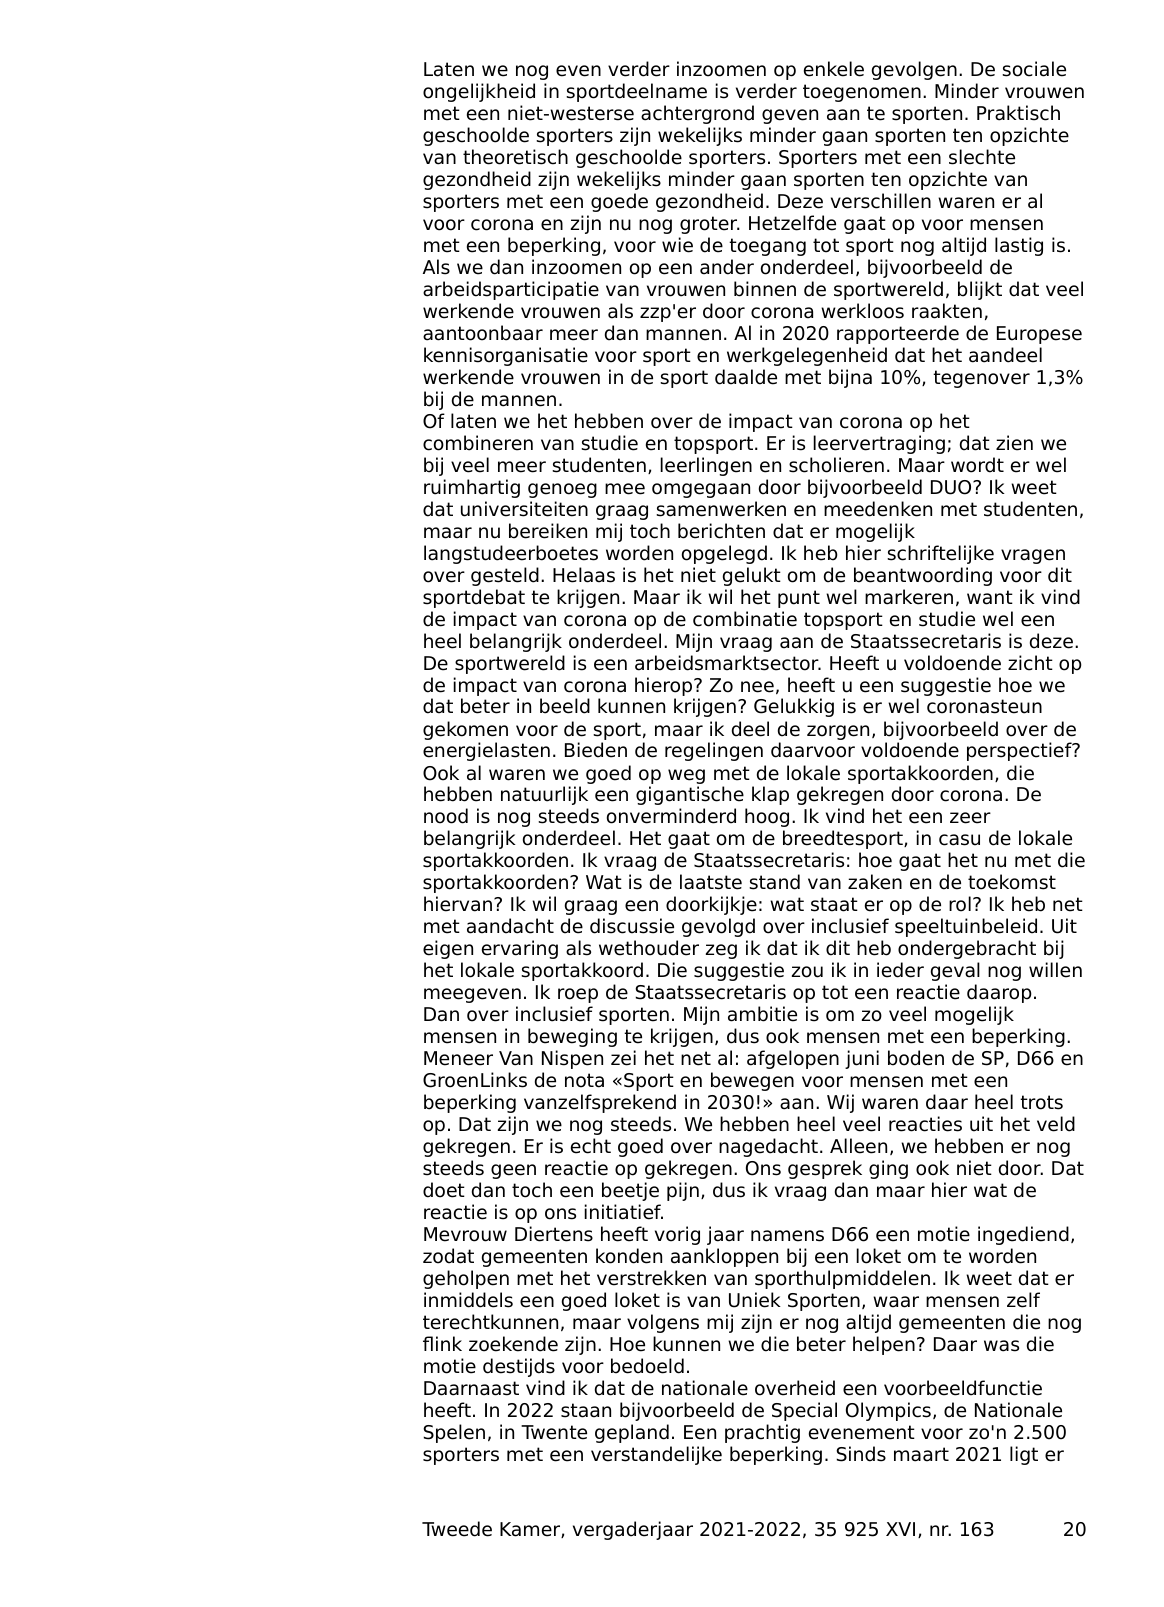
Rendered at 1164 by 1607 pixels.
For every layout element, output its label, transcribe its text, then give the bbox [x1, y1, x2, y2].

text Ook al waren we goed op weg met de lokale sportakkoorden, die hebben natuurlijk een gigantische klap gekregen door corona. De nood is nog steeds onverminderd hoog. Ik vind het een zeer belangrijk onderdeel. Het gaat om de breedtesport, in casu de lokale sportakkoorden. Ik vraag de Staatssecretaris: hoe gaat het nu met die sportakkoorden? Wat is de laatste stand van zaken en de toekomst hiervan? Ik wil graag een doorkijkje: wat staat er op de rol? Ik heb net met aandacht de discussie gevolgd over inclusief speeltuinbeleid. Uit eigen ervaring als wethouder zeg ik dat ik dit heb ondergebracht bij het lokale sportakkoord. Die suggestie zou ik in ieder geval nog willen meegeven. Ik roep de Staatssecretaris op tot een reactie daarop. [422, 762, 1087, 1004]
text Laten we nog even verder inzoomen op enkele gevolgen. De sociale ongelijkheid in sportdeelname is verder toegenomen. Minder vrouwen met een niet-westerse achtergrond geven aan te sporten. Praktisch geschoolde sporters zijn wekelijks minder gaan sporten ten opzichte van theoretisch geschoolde sporters. Sporters met een slechte gezondheid zijn wekelijks minder gaan sporten ten opzichte van sporters met een goede gezondheid. Deze verschillen waren er al voor corona en zijn nu nog groter. Hetzelfde gaat op voor mensen met een beperking, voor wie de toegang tot sport nog altijd lastig is. [422, 59, 1087, 257]
text Of laten we het hebben over de impact van corona op het combineren van studie en topsport. Er is leervertraging; dat zien we bij veel meer studenten, leerlingen en scholieren. Maar wordt er wel ruimhartig genoeg mee omgegaan door bijvoorbeeld DUO? Ik weet dat universiteiten graag samenwerken en meedenken met studenten, maar nu bereiken mij toch berichten dat er mogelijk langstudeerboetes worden opgelegd. Ik heb hier schriftelijke vragen over gesteld. Helaas is het niet gelukt om de beantwoording voor dit sportdebat te krijgen. Maar ik wil het punt wel markeren, want ik vind de impact van corona op de combinatie topsport en studie wel een heel belangrijk onderdeel. Mijn vraag aan de Staatssecretaris is deze. De sportwereld is een arbeidsmarktsector. Heeft u voldoende zicht op de impact van corona hierop? Zo nee, heeft u een suggestie hoe we dat beter in beeld kunnen krijgen? Gelukkig is er wel coronasteun gekomen voor de sport, maar ik deel de zorgen, bijvoorbeeld over de energielasten. Bieden de regelingen daarvoor voldoende perspectief? [422, 411, 1087, 762]
text Daarnaast vind ik dat de nationale overheid een voorbeeldfunctie heeft. In 2022 staan bijvoorbeeld de Special Olympics, de Nationale Spelen, in Twente gepland. Een prachtig evenement voor zo'n 2.500 sporters met een verstandelijke beperking. Sinds maart 2021 ligt er [422, 1378, 1087, 1466]
text Dan over inclusief sporten. Mijn ambitie is om zo veel mogelijk mensen in beweging te krijgen, dus ook mensen met een beperking. Meneer Van Nispen zei het net al: afgelopen juni boden de SP, D66 en GroenLinks de nota «Sport en bewegen voor mensen met een beperking vanzelfsprekend in 2030!» aan. Wij waren daar heel trots op. Dat zijn we nog steeds. We hebben heel veel reacties uit het veld gekregen. Er is echt goed over nagedacht. Alleen, we hebben er nog steeds geen reactie op gekregen. Ons gesprek ging ook niet door. Dat doet dan toch een beetje pijn, dus ik vraag dan maar hier wat de reactie is op ons initiatief. [422, 1004, 1087, 1224]
text Als we dan inzoomen op een ander onderdeel, bijvoorbeeld de arbeidsparticipatie van vrouwen binnen de sportwereld, blijkt dat veel werkende vrouwen als zzp'er door corona werkloos raakten, aantoonbaar meer dan mannen. Al in 2020 rapporteerde de Europese kennisorganisatie voor sport en werkgelegenheid dat het aandeel werkende vrouwen in de sport daalde met bijna 10%, tegenover 1,3% bij de mannen. [422, 257, 1087, 411]
text Mevrouw Diertens heeft vorig jaar namens D66 een motie ingediend, zodat gemeenten konden aankloppen bij een loket om te worden geholpen met het verstrekken van sporthulpmiddelen. Ik weet dat er inmiddels een goed loket is van Uniek Sporten, waar mensen zelf terechtkunnen, maar volgens mij zijn er nog altijd gemeenten die nog flink zoekende zijn. Hoe kunnen we die beter helpen? Daar was die motie destijds voor bedoeld. [422, 1224, 1087, 1378]
